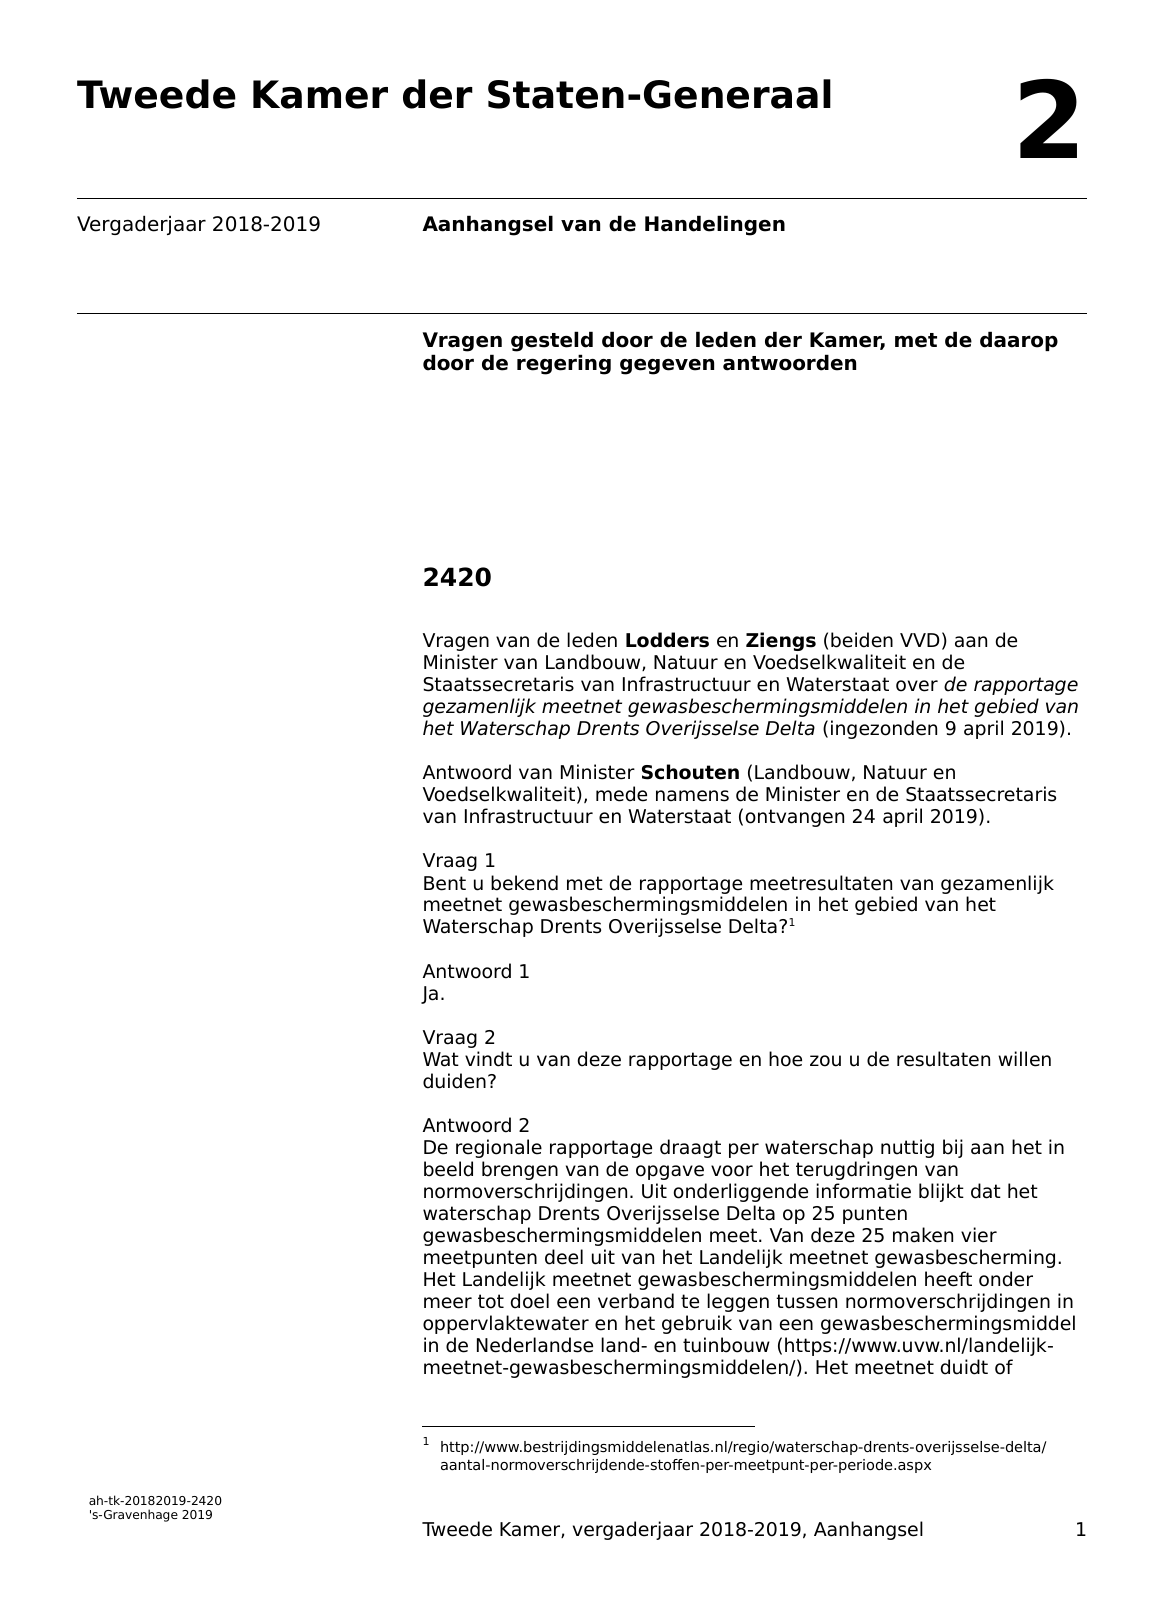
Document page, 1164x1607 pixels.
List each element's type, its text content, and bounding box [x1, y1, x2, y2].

text Het Landelijk meetnet gewasbeschermingsmiddelen heeft onder meer tot doel een verband te leggen tussen normoverschrijdingen in oppervlaktewater en het gebruik van een gewasbeschermingsmiddel in de Nederlandse land- en tuinbouw (https://www.uvw.nl/landelijk-meetnet-gewasbeschermingsmiddelen/). Het meetnet duidt of [422, 1269, 1087, 1378]
text http://www.bestrijdingsmiddelenatlas.nl/regio/waterschap-drents-overijsselse-delta/aantal-normoverschrijdende-stoffen-per-meetpunt-per-periode.aspx [422, 1435, 1087, 1474]
table_cell Aanhangsel van de Handelingen [422, 199, 1087, 313]
text Ja. [422, 982, 1087, 1004]
table_header 2 [886, 59, 1087, 198]
table_cell [77, 314, 422, 375]
text 2420 [422, 563, 1087, 592]
text Vraag 1 [422, 850, 1087, 872]
text ah-tk-20182019-2420 [88, 1494, 323, 1508]
text Antwoord 2 [422, 1115, 1087, 1137]
text Antwoord van Minister Schouten (Landbouw, Natuur en Voedselkwaliteit), mede namens de Minister en de Staatssecretaris van Infrastructuur en Waterstaat (ontvangen 24 april 2019). [422, 762, 1087, 828]
table_header Tweede Kamer der Staten-Generaal [77, 59, 886, 198]
text Wat vindt u van deze rapportage en hoe zou u de resultaten willen duiden? [422, 1049, 1087, 1093]
text Vragen van de leden Lodders en Ziengs (beiden VVD) aan de Minister van Landbouw, Natuur en Voedselkwaliteit en de Staatssecretaris van Infrastructuur en Waterstaat over de rapportage gezamenlijk meetnet gewasbeschermingsmiddelen in het gebied van het Waterschap Drents Overijsselse Delta (ingezonden 9 april 2019). [422, 630, 1087, 740]
text De regionale rapportage draagt per waterschap nuttig bij aan het in beeld brengen van de opgave voor het terugdringen van normoverschrijdingen. Uit onderliggende informatie blijkt dat het waterschap Drents Overijsselse Delta op 25 punten gewasbeschermingsmiddelen meet. Van deze 25 maken vier meetpunten deel uit van het Landelijk meetnet gewasbescherming. [422, 1137, 1087, 1269]
text 's-Gravenhage 2019 [88, 1508, 323, 1522]
text Antwoord 1 [422, 961, 1087, 982]
text Vraag 2 [422, 1027, 1087, 1049]
table_cell Vragen gesteld door de leden der Kamer, met de daarop door de regering gegeven antwoorden [422, 314, 1087, 375]
table_cell Vergaderjaar 2018-2019 [77, 199, 422, 313]
text Bent u bekend met de rapportage meetresultaten van gezamenlijk meetnet gewasbeschermingsmiddelen in het gebied van het Waterschap Drents Overijsselse Delta? [422, 872, 1087, 938]
